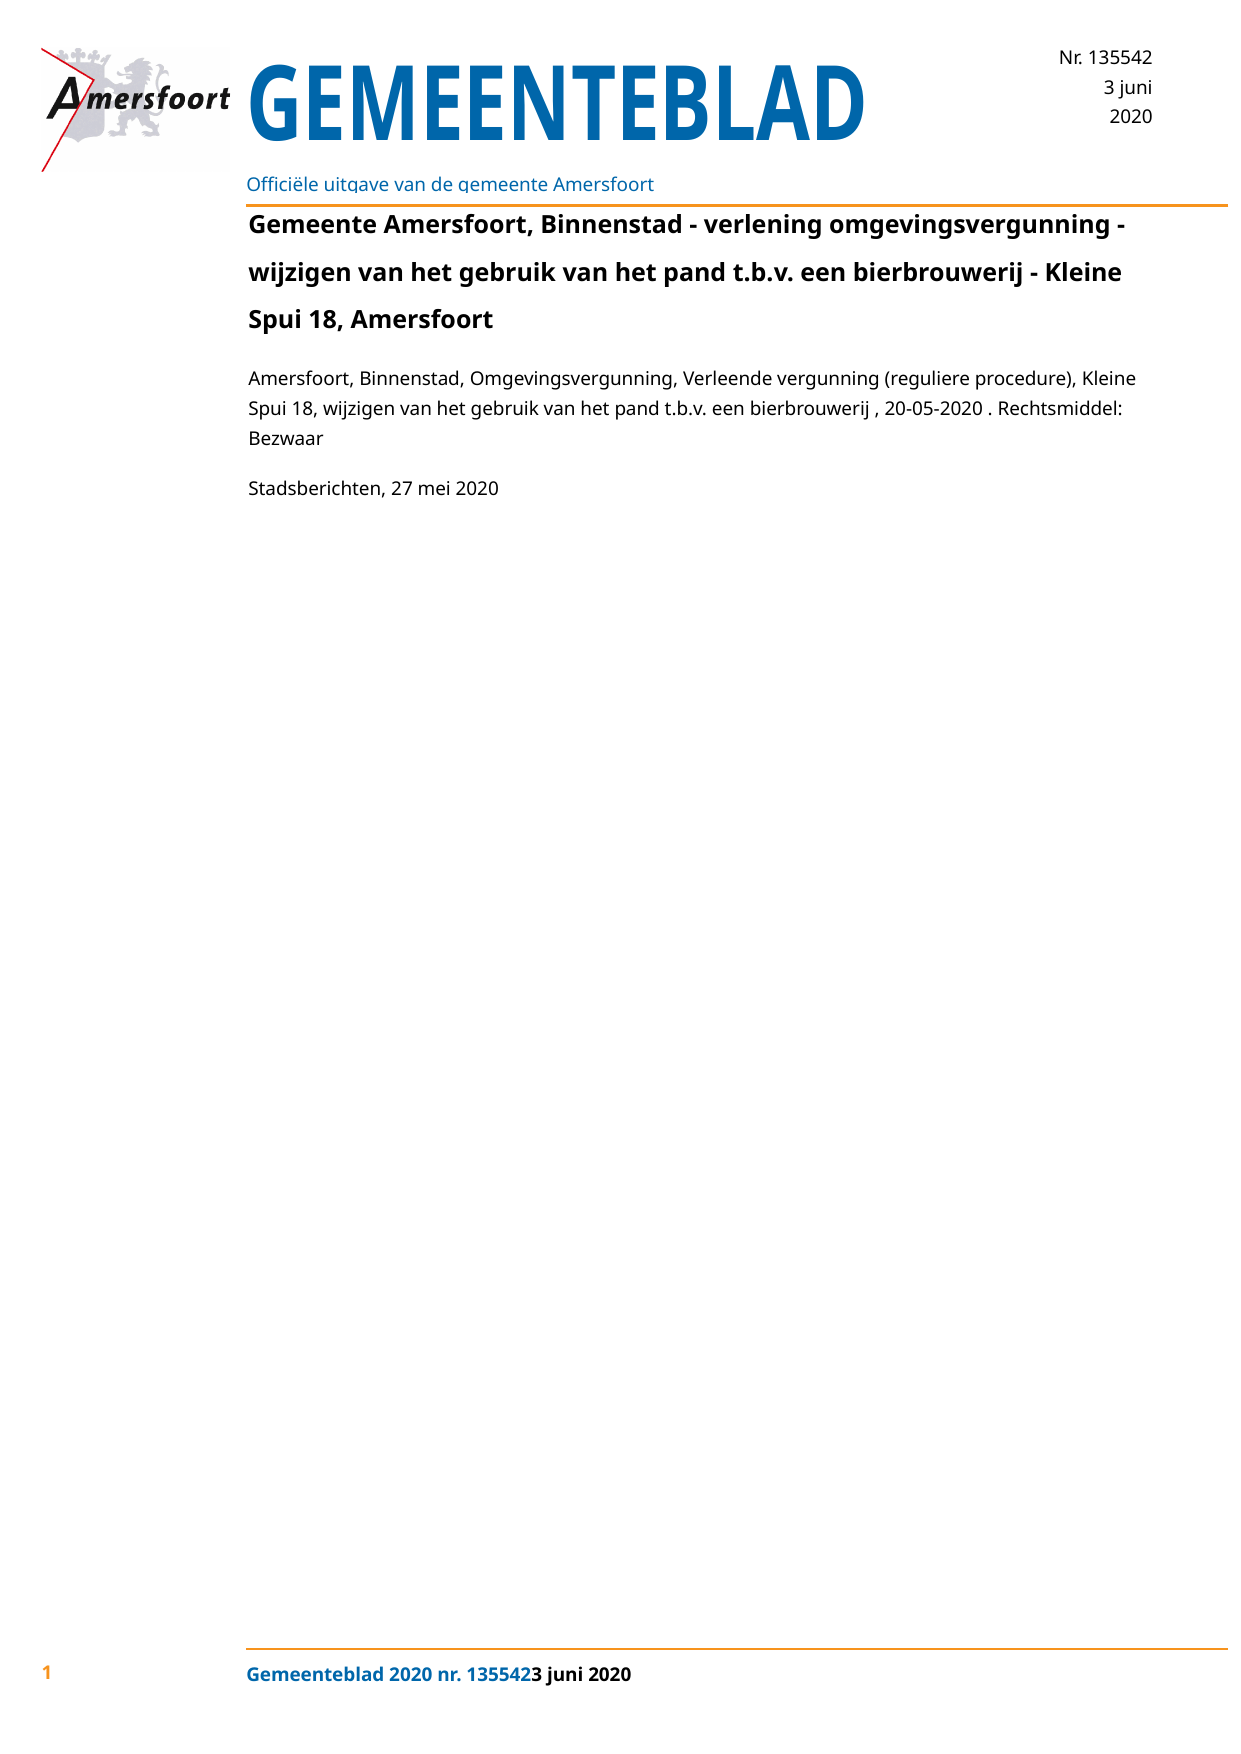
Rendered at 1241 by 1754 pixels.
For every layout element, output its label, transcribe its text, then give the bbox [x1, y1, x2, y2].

text Amersfoort, Binnenstad, Omgevingsvergunning, Verleende vergunning (reguliere procedure), Kleine Spui 18, wijzigen van het gebruik van het pand t.b.v. een bierbrouwerij , 20-05-2020 . Rechtsmiddel: Bezwaar [248, 366, 1152, 450]
picture [41, 47, 231, 172]
text Stadsberichten, 27 mei 2020 [248, 475, 1152, 501]
text Gemeente Amersfoort, Binnenstad - verlening omgevingsvergunning - wijzigen van het gebruik van het pand t.b.v. een bierbrouwerij - Kleine Spui 18, Amersfoort [248, 207, 1152, 336]
